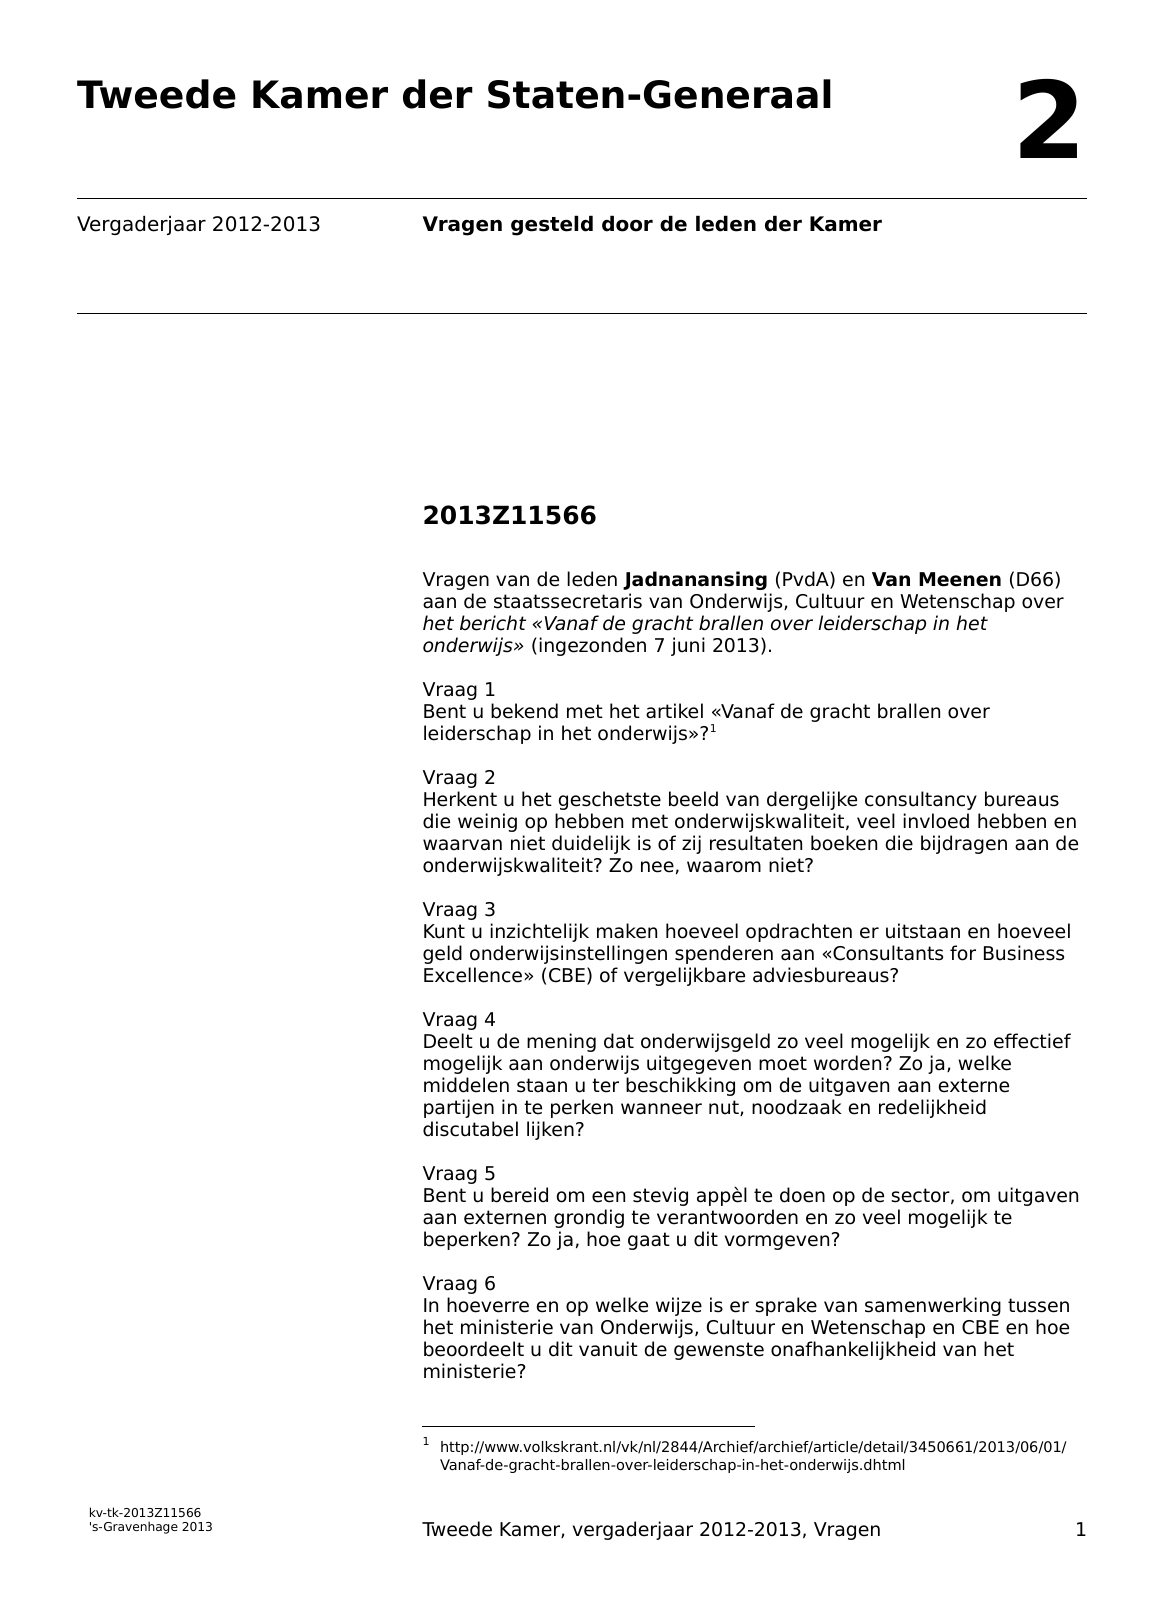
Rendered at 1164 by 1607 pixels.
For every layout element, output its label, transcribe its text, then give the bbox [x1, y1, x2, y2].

text Herkent u het geschetste beeld van dergelijke consultancy bureaus die weinig op hebben met onderwijskwaliteit, veel invloed hebben en waarvan niet duidelijk is of zij resultaten boeken die bijdragen aan de onderwijskwaliteit? Zo nee, waarom niet? [422, 789, 1087, 877]
text Deelt u de mening dat onderwijsgeld zo veel mogelijk en zo effectief mogelijk aan onderwijs uitgegeven moet worden? Zo ja, welke middelen staan u ter beschikking om de uitgaven aan externe partijen in te perken wanneer nut, noodzaak en redelijkheid discutabel lijken? [422, 1031, 1087, 1141]
text 2013Z11566 [422, 501, 1087, 531]
table_cell Vergaderjaar 2012-2013 [77, 199, 422, 313]
text Vraag 1 [422, 679, 1087, 701]
text Bent u bekend met het artikel «Vanaf de gracht brallen over leiderschap in het onderwijs»? [422, 701, 1087, 745]
table_header 2 [886, 59, 1087, 198]
text Kunt u inzichtelijk maken hoeveel opdrachten er uitstaan en hoeveel geld onderwijsinstellingen spenderen aan «Consultants for Business Excellence» (CBE) of vergelijkbare adviesbureaus? [422, 921, 1087, 987]
table_cell Vragen gesteld door de leden der Kamer [422, 199, 1087, 313]
text Vraag 4 [422, 1009, 1087, 1031]
text Vragen van de leden Jadnanansing (PvdA) en Van Meenen (D66) aan de staatssecretaris van Onderwijs, Cultuur en Wetenschap over het bericht «Vanaf de gracht brallen over leiderschap in het onderwijs» (ingezonden 7 juni 2013). [422, 569, 1087, 657]
text Vraag 5 [422, 1163, 1087, 1185]
text Vraag 6 [422, 1273, 1087, 1295]
text In hoeverre en op welke wijze is er sprake van samenwerking tussen het ministerie van Onderwijs, Cultuur en Wetenschap en CBE en hoe beoordeelt u dit vanuit de gewenste onafhankelijkheid van het ministerie? [422, 1295, 1087, 1383]
text 's-Gravenhage 2013 [88, 1520, 323, 1534]
text http://www.volkskrant.nl/vk/nl/2844/Archief/archief/article/detail/3450661/2013/06/01/Vanaf-de-gracht-brallen-over-leiderschap-in-het-onderwijs.dhtml [422, 1435, 1087, 1474]
text Vraag 3 [422, 899, 1087, 921]
table_header Tweede Kamer der Staten-Generaal [77, 59, 886, 198]
text Bent u bereid om een stevig appèl te doen op de sector, om uitgaven aan externen grondig te verantwoorden en zo veel mogelijk te beperken? Zo ja, hoe gaat u dit vormgeven? [422, 1185, 1087, 1251]
text kv-tk-2013Z11566 [88, 1506, 323, 1520]
text Vraag 2 [422, 767, 1087, 789]
